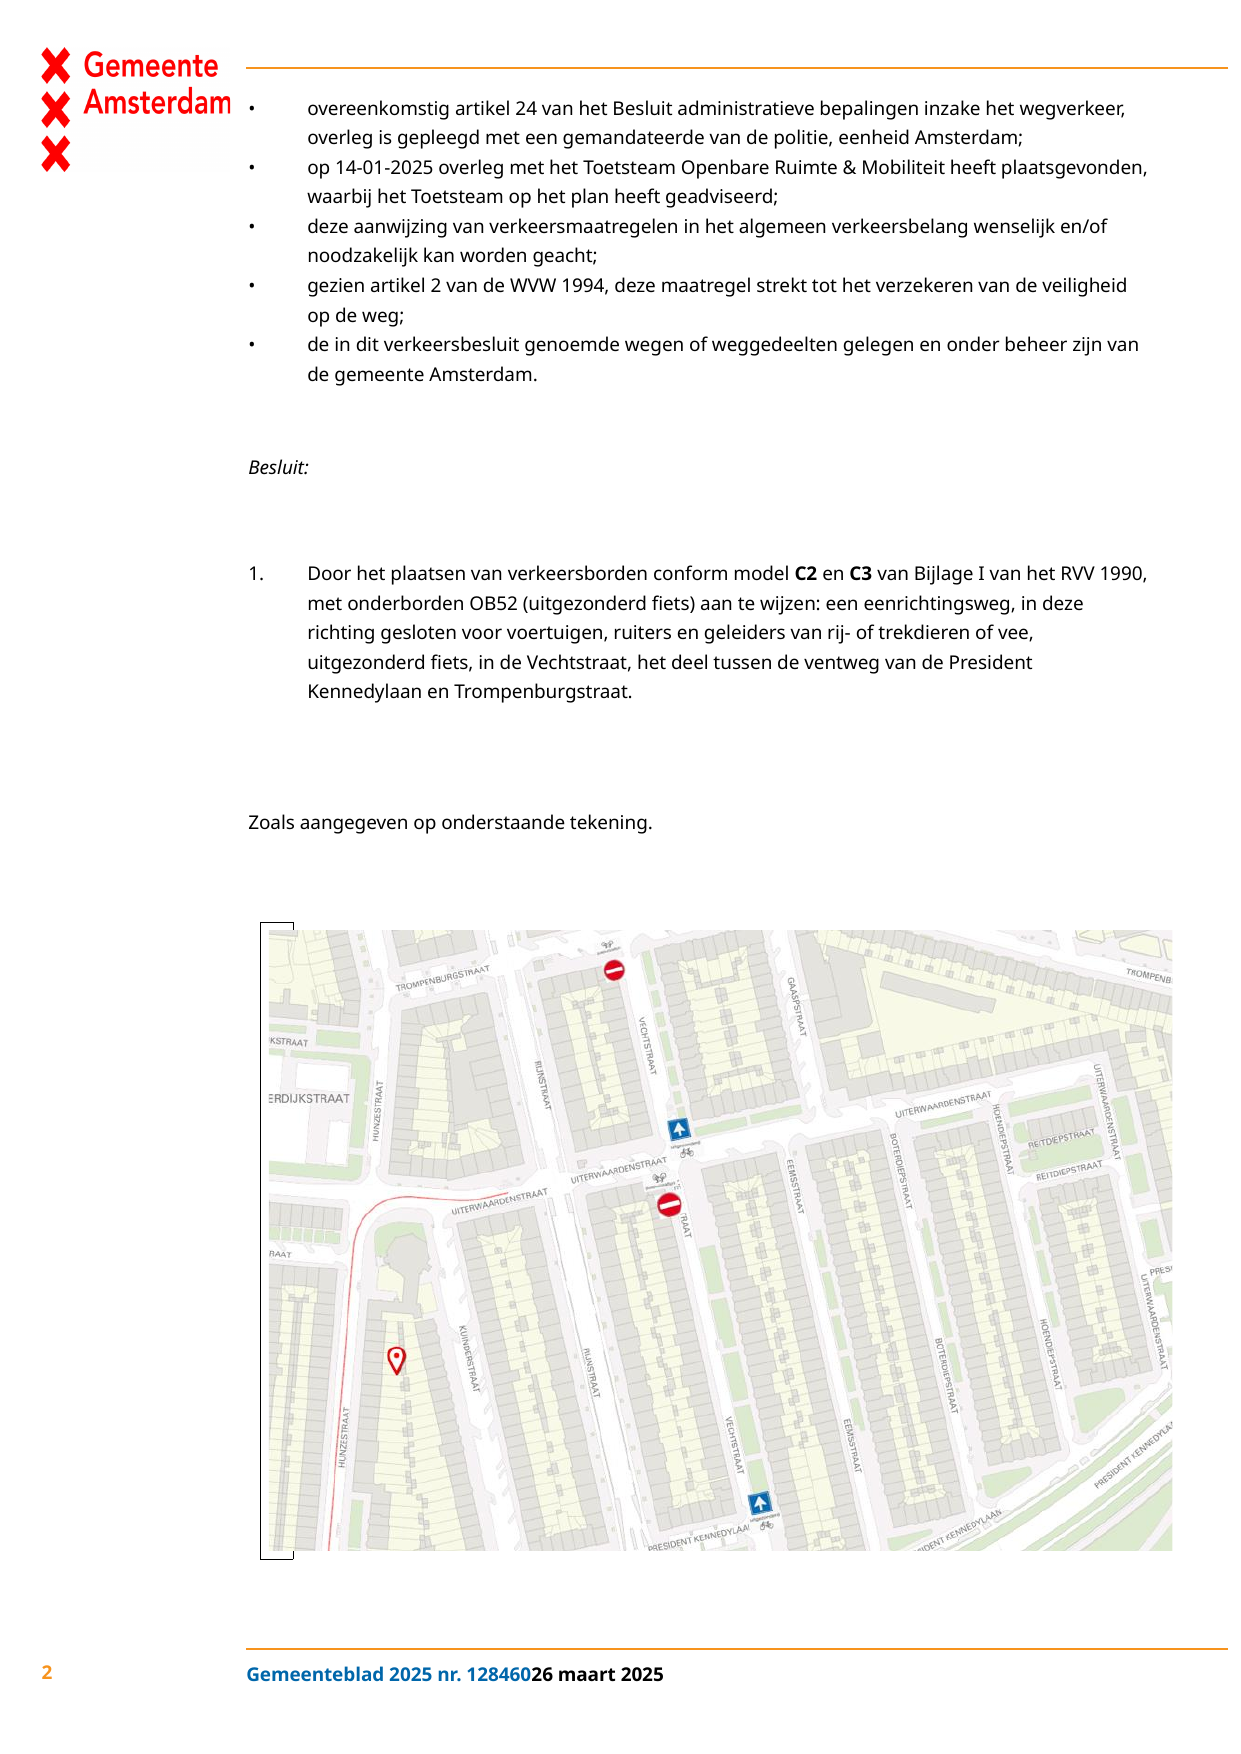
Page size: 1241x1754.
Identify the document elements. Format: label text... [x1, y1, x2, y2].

text Zoals aangegeven op onderstaande tekening. [248, 809, 1152, 835]
picture [268, 930, 1173, 1551]
list op 14-01-2025 overleg met het Toetsteam Openbare Ruimte & Mobiliteit heeft plaatsgevonden, waarbij het Toetsteam op het plan heeft geadviseerd; [248, 154, 1152, 209]
list deze aanwijzing van verkeersmaatregelen in het algemeen verkeersbelang wenselijk en/of noodzakelijk kan worden geacht; [248, 213, 1152, 268]
list Door het plaatsen van verkeersborden conform model C2 en C3 van Bijlage I van het RVV 1990, met onderborden OB52 (uitgezonderd fiets) aan te wijzen: een eenrichtingsweg, in deze richting gesloten voor voertuigen, ruiters en geleiders van rij- of trekdieren of vee, uitgezonderd fiets, in de Vechtstraat, het deel tussen de ventweg van de President Kennedylaan en Trompenburgstraat. [248, 560, 1152, 704]
list de in dit verkeersbesluit genoemde wegen of weggedeelten gelegen en onder beheer zijn van de gemeente Amsterdam. [248, 331, 1152, 387]
picture [41, 47, 231, 172]
list overeenkomstig artikel 24 van het Besluit administratieve bepalingen inzake het wegverkeer, overleg is gepleegd met een gemandateerde van de politie, eenheid Amsterdam; [248, 95, 1152, 150]
text Besluit: [248, 454, 1152, 480]
list gezien artikel 2 van de WVW 1994, deze maatregel strekt tot het verzekeren van de veiligheid op de weg; [248, 272, 1152, 328]
